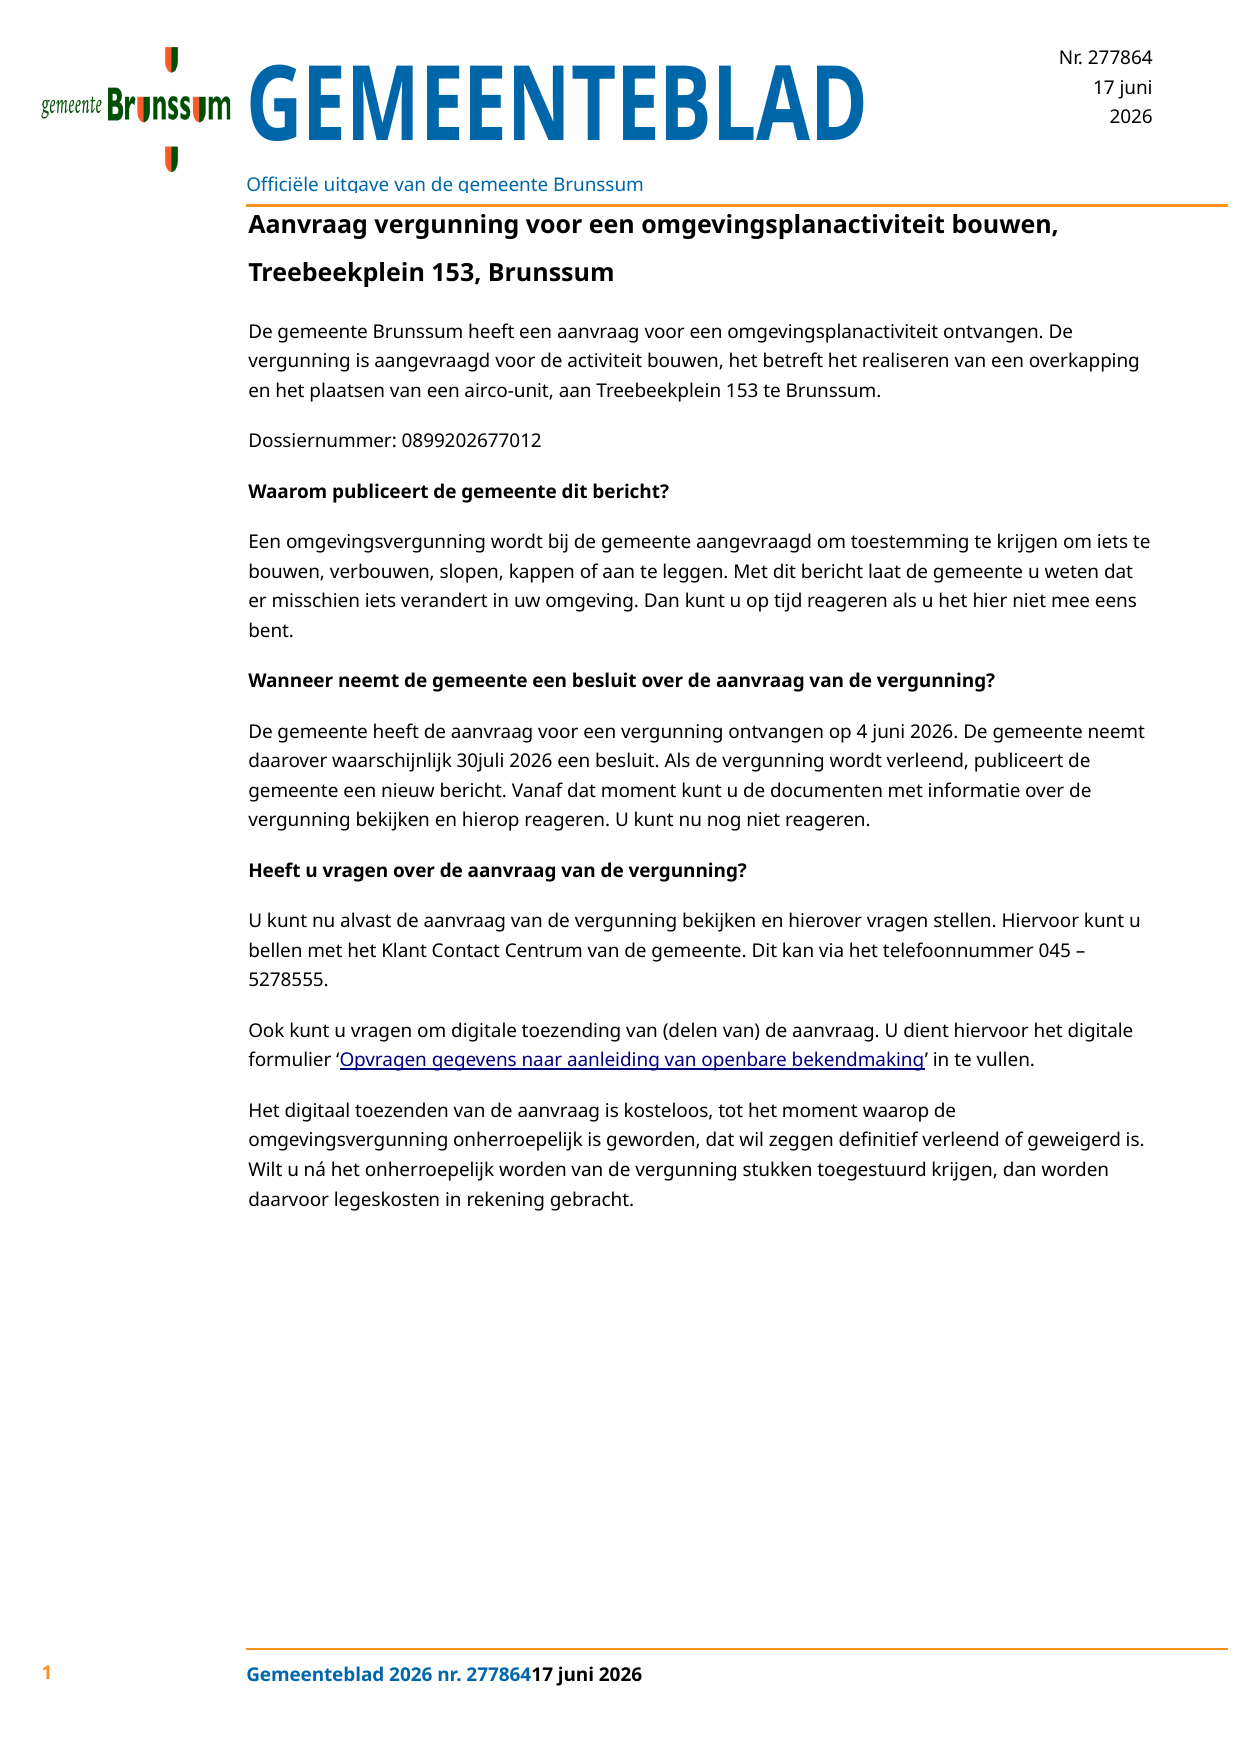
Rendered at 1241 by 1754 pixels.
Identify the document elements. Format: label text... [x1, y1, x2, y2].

text De gemeente Brunssum heeft een aanvraag voor een omgevingsplanactiviteit ontvangen. De vergunning is aangevraagd voor de activiteit bouwen, het betreft het realiseren van een overkapping en het plaatsen van een airco-unit, aan Treebeekplein 153 te Brunssum. [248, 318, 1152, 403]
text Een omgevingsvergunning wordt bij de gemeente aangevraagd om toestemming te krijgen om iets te bouwen, verbouwen, slopen, kappen of aan te leggen. Met dit bericht laat de gemeente u weten dat er misschien iets verandert in uw omgeving. Dan kunt u op tijd reageren als u het hier niet mee eens bent. [248, 528, 1152, 643]
text De gemeente heeft de aanvraag voor een vergunning ontvangen op 4 juni 2026. De gemeente neemt daarover waarschijnlijk 30juli 2026 een besluit. Als de vergunning wordt verleend, publiceert de gemeente een nieuw bericht. Vanaf dat moment kunt u de documenten met informatie over de vergunning bekijken en hierop reageren. U kunt nu nog niet reageren. [248, 718, 1152, 832]
text Waarom publiceert de gemeente dit bericht? [248, 478, 1152, 504]
picture [41, 47, 231, 172]
text Heeft u vragen over de aanvraag van de vergunning? [248, 857, 1152, 883]
text Ook kunt u vragen om digitale toezending van (delen van) de aanvraag. U dient hiervoor het digitale formulier ‘Opvragen gegevens naar aanleiding van openbare bekendmaking’ in te vullen. [248, 1017, 1152, 1072]
text Wanneer neemt de gemeente een besluit over de aanvraag van de vergunning? [248, 667, 1152, 693]
text U kunt nu alvast de aanvraag van de vergunning bekijken en hierover vragen stellen. Hiervoor kunt u bellen met het Klant Contact Centrum van de gemeente. Dit kan via het telefoonnummer 045 – 5278555. [248, 907, 1152, 992]
text Het digitaal toezenden van de aanvraag is kosteloos, tot het moment waarop de omgevingsvergunning onherroepelijk is geworden, dat wil zeggen definitief verleend of geweigerd is. Wilt u ná het onherroepelijk worden van de vergunning stukken toegestuurd krijgen, dan worden daarvoor legeskosten in rekening gebracht. [248, 1097, 1152, 1212]
text Aanvraag vergunning voor een omgevingsplanactiviteit bouwen, Treebeekplein 153, Brunssum [248, 207, 1152, 288]
text Dossiernummer: 0899202677012 [248, 427, 1152, 453]
